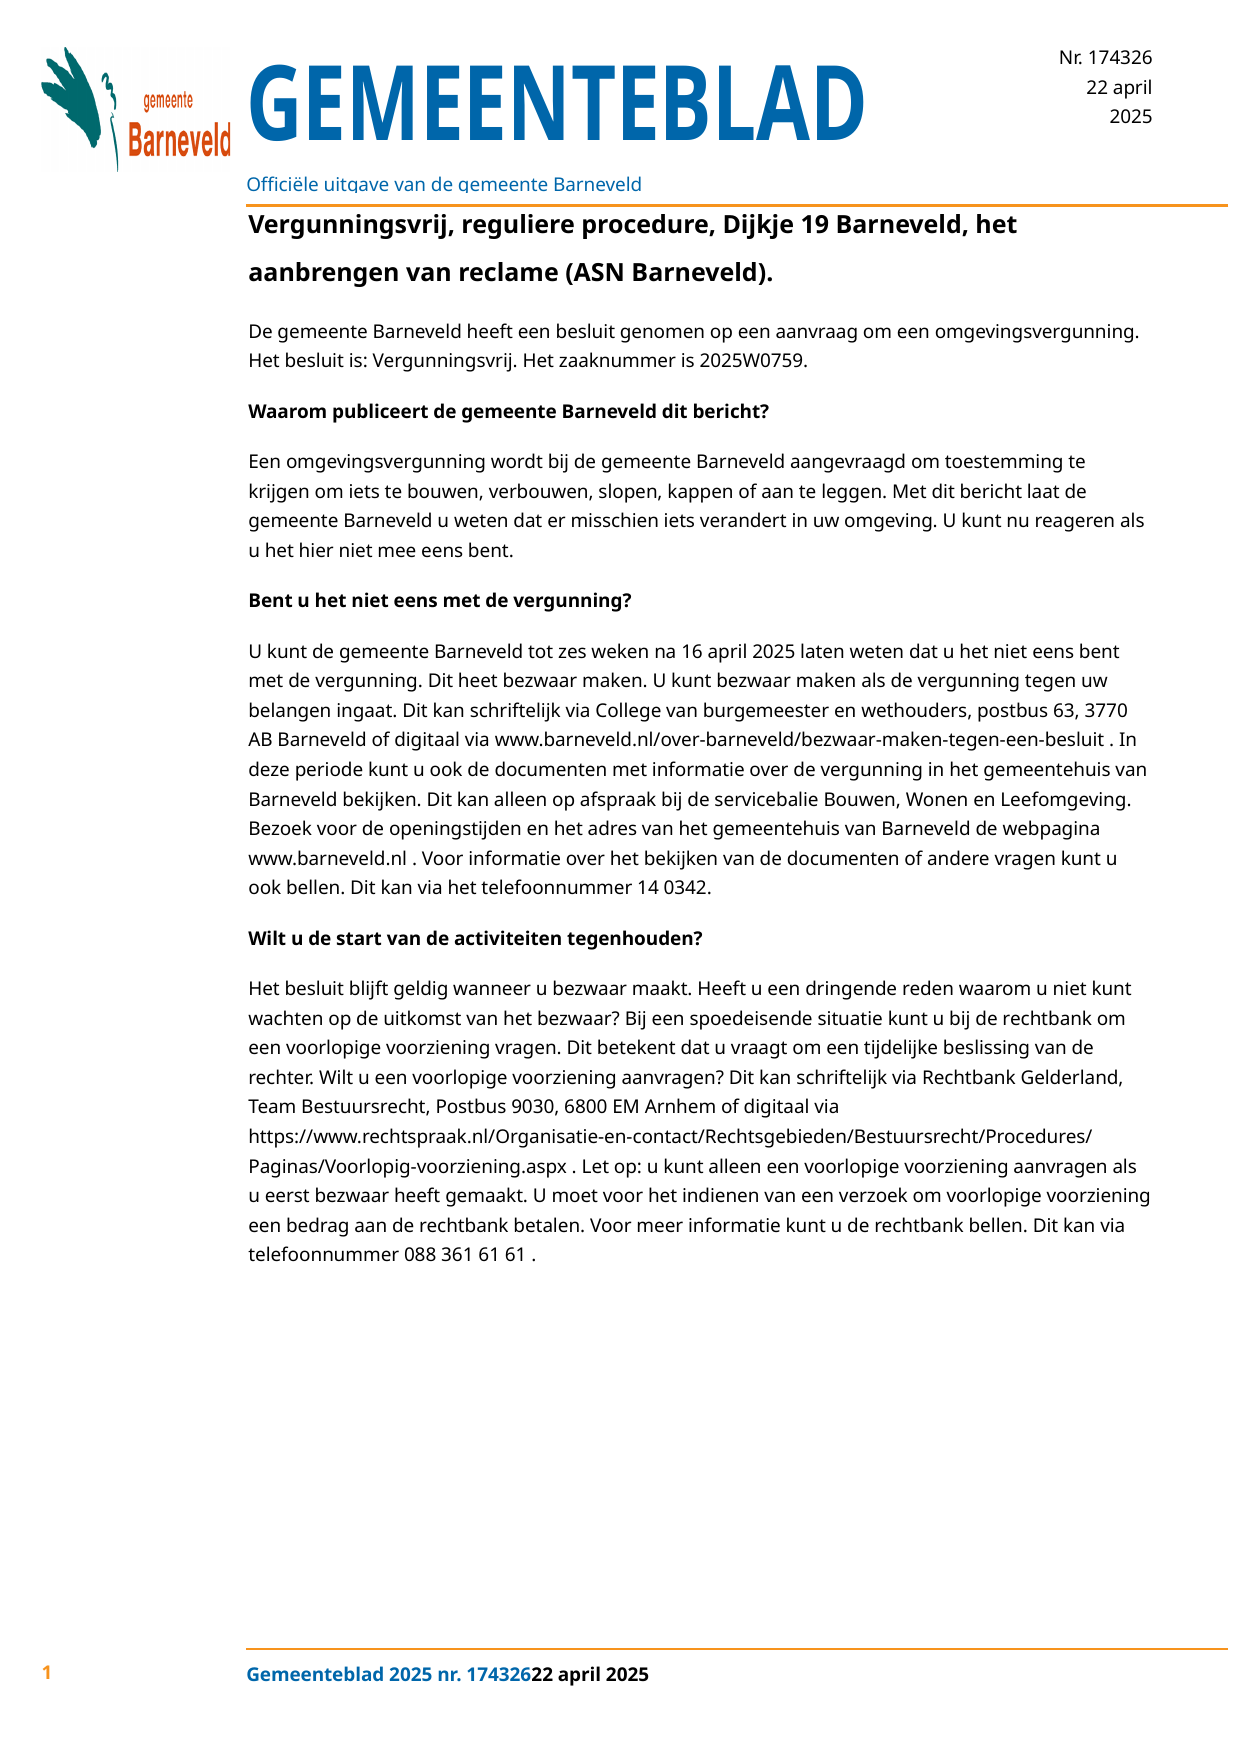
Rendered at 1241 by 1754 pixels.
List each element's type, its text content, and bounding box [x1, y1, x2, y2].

text Een omgevingsvergunning wordt bij de gemeente Barneveld aangevraagd om toestemming te krijgen om iets te bouwen, verbouwen, slopen, kappen of aan te leggen. Met dit bericht laat de gemeente Barneveld u weten dat er misschien iets verandert in uw omgeving. U kunt nu reageren als u het hier niet mee eens bent. [248, 448, 1152, 563]
text U kunt de gemeente Barneveld tot zes weken na 16 april 2025 laten weten dat u het niet eens bent met de vergunning. Dit heet bezwaar maken. U kunt bezwaar maken als de vergunning tegen uw belangen ingaat. Dit kan schriftelijk via College van burgemeester en wethouders, postbus 63, 3770 AB Barneveld of digitaal via www.barneveld.nl/over-barneveld/bezwaar-maken-tegen-een-besluit . In deze periode kunt u ook de documenten met informatie over de vergunning in het gemeentehuis van Barneveld bekijken. Dit kan alleen op afspraak bij de servicebalie Bouwen, Wonen en Leefomgeving. Bezoek voor de openingstijden en het adres van het gemeentehuis van Barneveld de webpagina www.barneveld.nl . Voor informatie over het bekijken van de documenten of andere vragen kunt u ook bellen. Dit kan via het telefoonnummer 14 0342. [248, 638, 1152, 900]
text Het besluit blijft geldig wanneer u bezwaar maakt. Heeft u een dringende reden waarom u niet kunt wachten op de uitkomst van het bezwaar? Bij een spoedeisende situatie kunt u bij de rechtbank om een voorlopige voorziening vragen. Dit betekent dat u vraagt om een tijdelijke beslissing van de rechter. Wilt u een voorlopige voorziening aanvragen? Dit kan schriftelijk via Rechtbank Gelderland, Team Bestuursrecht, Postbus 9030, 6800 EM Arnhem of digitaal via https://www.rechtspraak.nl/Organisatie-en-contact/Rechtsgebieden/Bestuursrecht/Procedures/Paginas/Voorlopig-voorziening.aspx . Let op: u kunt alleen een voorlopige voorziening aanvragen als u eerst bezwaar heeft gemaakt. U moet voor het indienen van een verzoek om voorlopige voorziening een bedrag aan de rechtbank betalen. Voor meer informatie kunt u de rechtbank bellen. Dit kan via telefoonnummer 088 361 61 61 . [248, 975, 1152, 1267]
text Waarom publiceert de gemeente Barneveld dit bericht? [248, 398, 1152, 424]
text De gemeente Barneveld heeft een besluit genomen op een aanvraag om een omgevingsvergunning. Het besluit is: Vergunningsvrij. Het zaaknummer is 2025W0759. [248, 318, 1152, 373]
text Vergunningsvrij, reguliere procedure, Dijkje 19 Barneveld, het aanbrengen van reclame (ASN Barneveld). [248, 207, 1152, 288]
text Bent u het niet eens met de vergunning? [248, 587, 1152, 613]
picture [41, 47, 231, 172]
text Wilt u de start van de activiteiten tegenhouden? [248, 925, 1152, 951]
